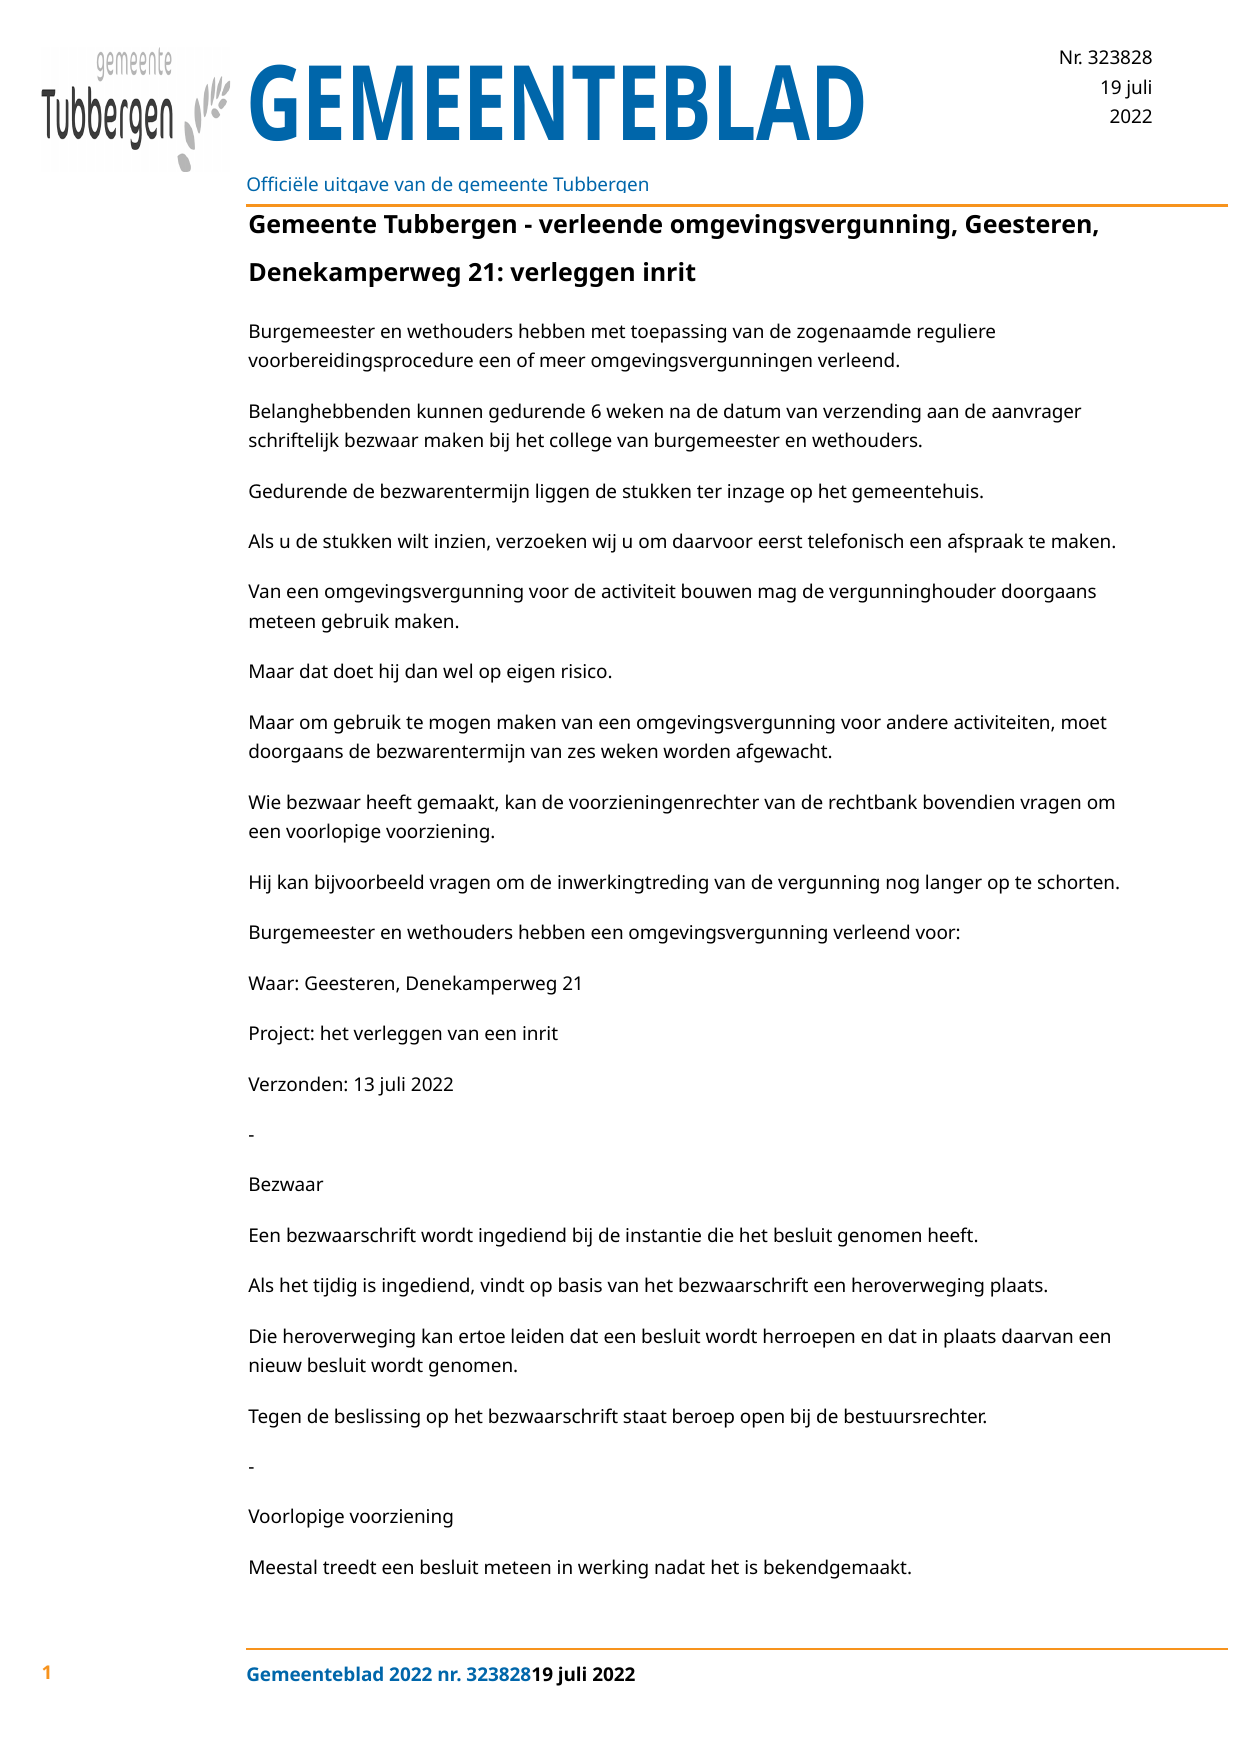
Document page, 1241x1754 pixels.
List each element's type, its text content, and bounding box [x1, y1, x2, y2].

text Als u de stukken wilt inzien, verzoeken wij u om daarvoor eerst telefonisch een afspraak te maken. [248, 528, 1152, 554]
text Burgemeester en wethouders hebben een omgevingsvergunning verleend voor: [248, 919, 1152, 945]
text Van een omgevingsvergunning voor de activiteit bouwen mag de vergunninghouder doorgaans meteen gebruik maken. [248, 579, 1152, 634]
text Tegen de beslissing op het bezwaarschrift staat beroep open bij de bestuursrechter. [248, 1403, 1152, 1429]
text - [248, 1121, 1152, 1147]
text Maar om gebruik te mogen maken van een omgevingsvergunning voor andere activiteiten, moet doorgaans de bezwarentermijn van zes weken worden afgewacht. [248, 709, 1152, 764]
text Belanghebbenden kunnen gedurende 6 weken na de datum van verzending aan de aanvrager schriftelijk bezwaar maken bij het college van burgemeester en wethouders. [248, 398, 1152, 453]
text Waar: Geesteren, Denekamperweg 21 [248, 970, 1152, 996]
text Maar dat doet hij dan wel op eigen risico. [248, 659, 1152, 684]
text Meestal treedt een besluit meteen in werking nadat het is bekendgemaakt. [248, 1554, 1152, 1580]
text Bezwaar [248, 1172, 1152, 1197]
text Wie bezwaar heeft gemaakt, kan de voorzieningenrechter van de rechtbank bovendien vragen om een voorlopige voorziening. [248, 789, 1152, 844]
text Hij kan bijvoorbeeld vragen om de inwerkingtreding van de vergunning nog langer op te schorten. [248, 869, 1152, 895]
text Als het tijdig is ingediend, vindt op basis van het bezwaarschrift een heroverweging plaats. [248, 1272, 1152, 1298]
text Project: het verleggen van een inrit [248, 1020, 1152, 1046]
text - [248, 1453, 1152, 1479]
text Burgemeester en wethouders hebben met toepassing van de zogenaamde reguliere voorbereidingsprocedure een of meer omgevingsvergunningen verleend. [248, 318, 1152, 373]
text Gedurende de bezwarentermijn liggen de stukken ter inzage op het gemeentehuis. [248, 478, 1152, 504]
picture [41, 47, 231, 172]
text Verzonden: 13 juli 2022 [248, 1071, 1152, 1097]
text Voorlopige voorziening [248, 1504, 1152, 1529]
text Een bezwaarschrift wordt ingediend bij de instantie die het besluit genomen heeft. [248, 1222, 1152, 1248]
text Die heroverweging kan ertoe leiden dat een besluit wordt herroepen en dat in plaats daarvan een nieuw besluit wordt genomen. [248, 1323, 1152, 1378]
text Gemeente Tubbergen - verleende omgevingsvergunning, Geesteren, Denekamperweg 21: verleggen inrit [248, 207, 1152, 288]
